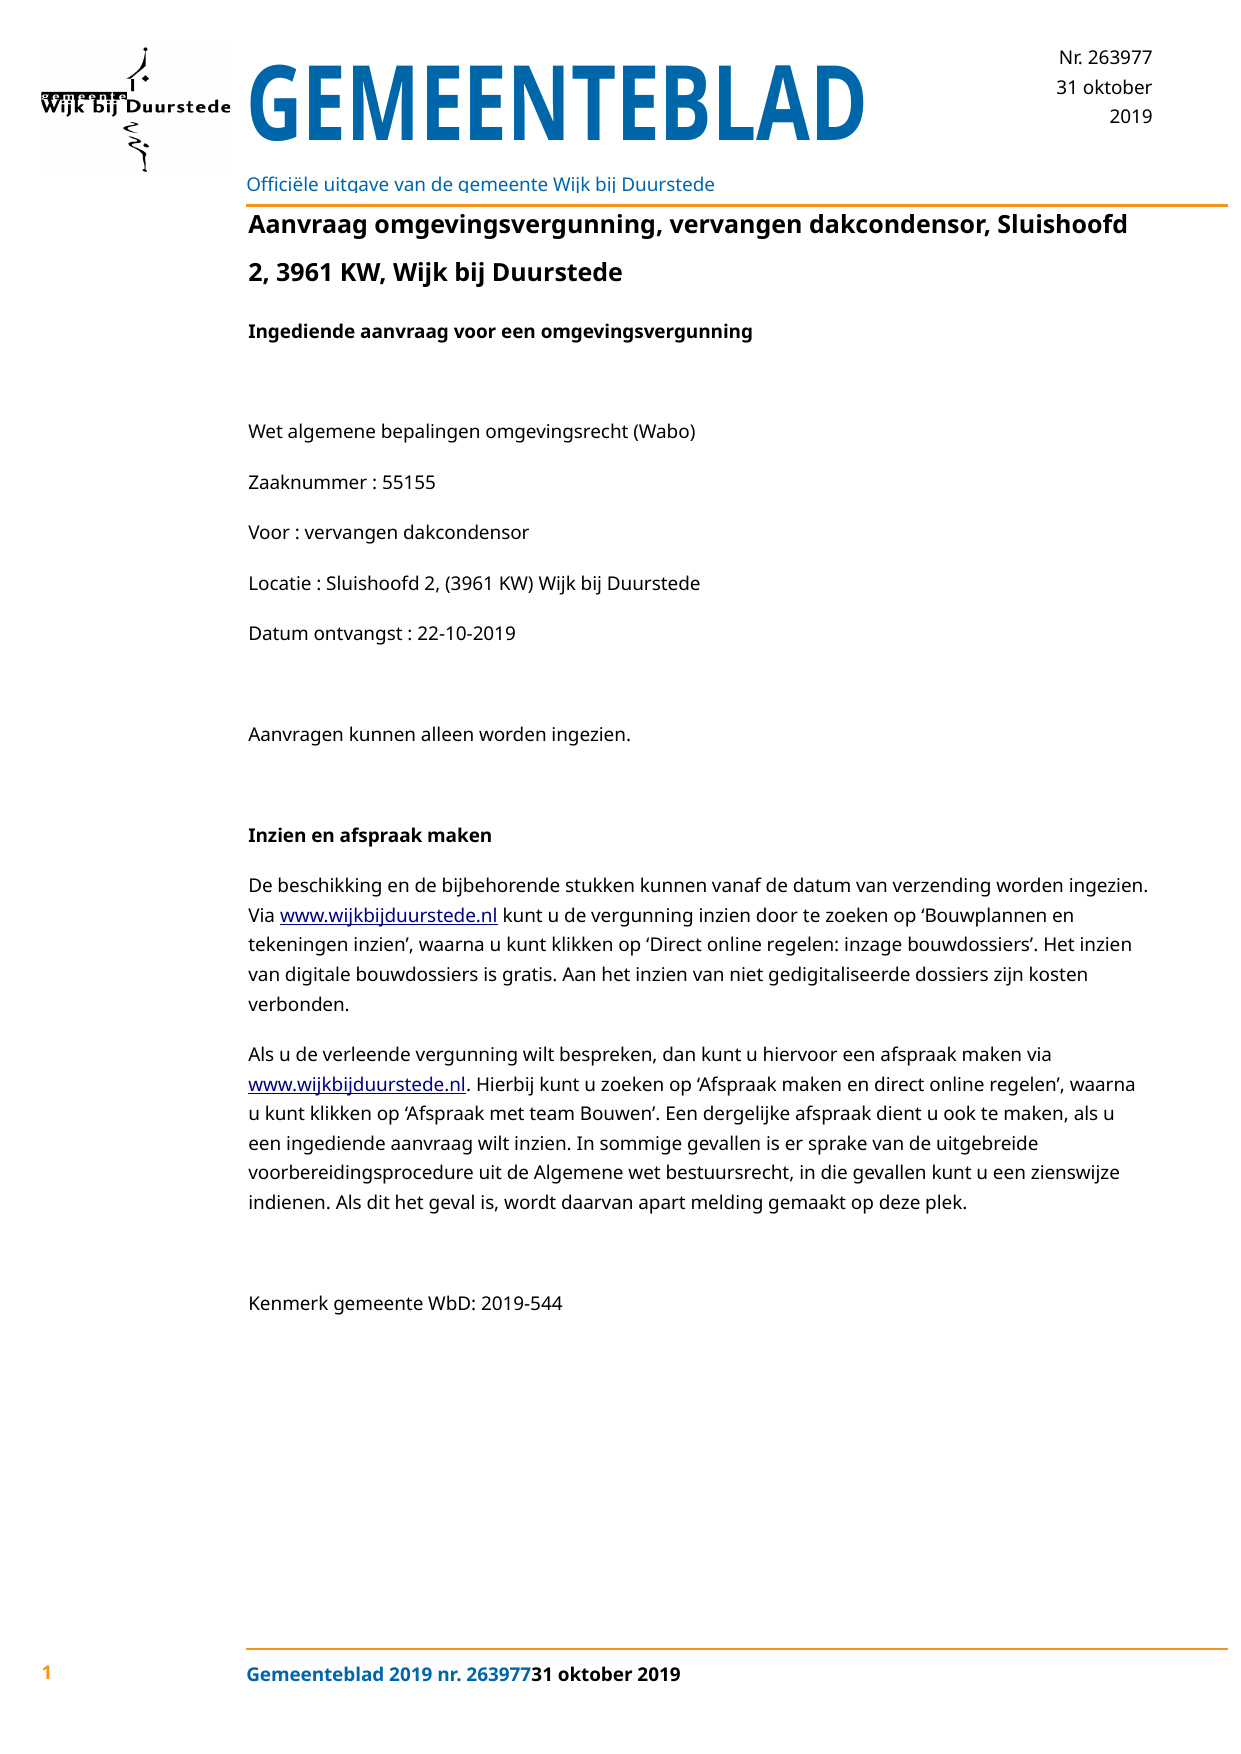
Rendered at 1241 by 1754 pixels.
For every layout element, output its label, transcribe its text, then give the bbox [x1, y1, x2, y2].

text De beschikking en de bijbehorende stukken kunnen vanaf de datum van verzending worden ingezien. Via www.wijkbijduurstede.nl kunt u de vergunning inzien door te zoeken op ‘Bouwplannen en tekeningen inzien’, waarna u kunt klikken op ‘Direct online regelen: inzage bouwdossiers’. Het inzien van digitale bouwdossiers is gratis. Aan het inzien van niet gedigitaliseerde dossiers zijn kosten verbonden. [248, 872, 1152, 1017]
text Ingediende aanvraag voor een omgevingsvergunning [248, 318, 1152, 344]
text Voor : vervangen dakcondensor [248, 519, 1152, 545]
text Datum ontvangst : 22-10-2019 [248, 620, 1152, 646]
text Wet algemene bepalingen omgevingsrecht (Wabo) [248, 419, 1152, 444]
text Locatie : Sluishoofd 2, (3961 KW) Wijk bij Duurstede [248, 570, 1152, 596]
picture [41, 47, 231, 172]
text Inzien en afspraak maken [248, 822, 1152, 848]
text Als u de verleende vergunning wilt bespreken, dan kunt u hiervoor een afspraak maken via www.wijkbijduurstede.nl. Hierbij kunt u zoeken op ‘Afspraak maken en direct online regelen’, waarna u kunt klikken op ‘Afspraak met team Bouwen’. Een dergelijke afspraak dient u ook te maken, als u een ingediende aanvraag wilt inzien. In sommige gevallen is er sprake van de uitgebreide voorbereidingsprocedure uit de Algemene wet bestuursrecht, in die gevallen kunt u een zienswijze indienen. Als dit het geval is, wordt daarvan apart melding gemaakt op deze plek. [248, 1041, 1152, 1215]
text Zaaknummer : 55155 [248, 469, 1152, 495]
text Aanvragen kunnen alleen worden ingezien. [248, 721, 1152, 747]
text Aanvraag omgevingsvergunning, vervangen dakcondensor, Sluishoofd 2, 3961 KW, Wijk bij Duurstede [248, 207, 1152, 288]
text Kenmerk gemeente WbD: 2019-544 [248, 1290, 1152, 1316]
